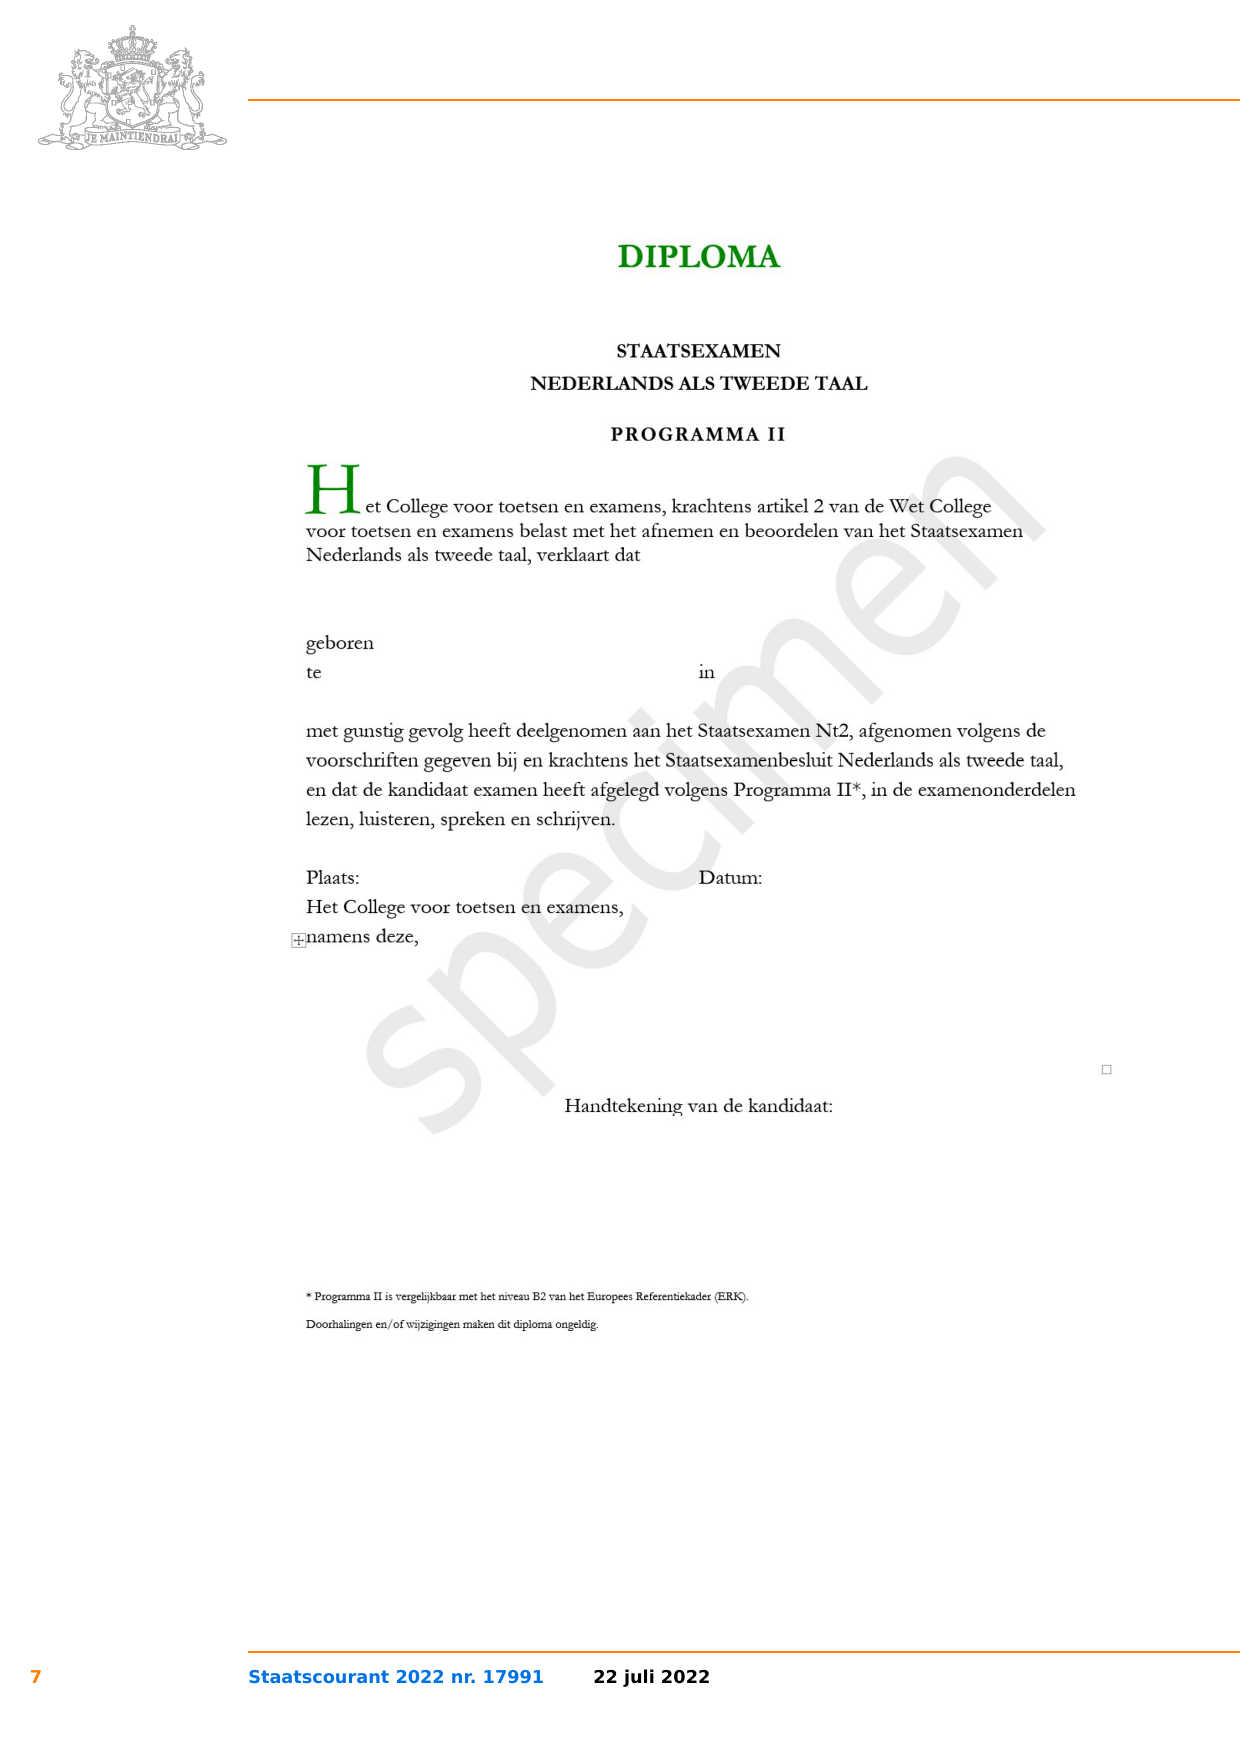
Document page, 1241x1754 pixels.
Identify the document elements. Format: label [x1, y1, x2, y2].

picture [38, 25, 227, 150]
picture [248, 151, 1134, 1369]
